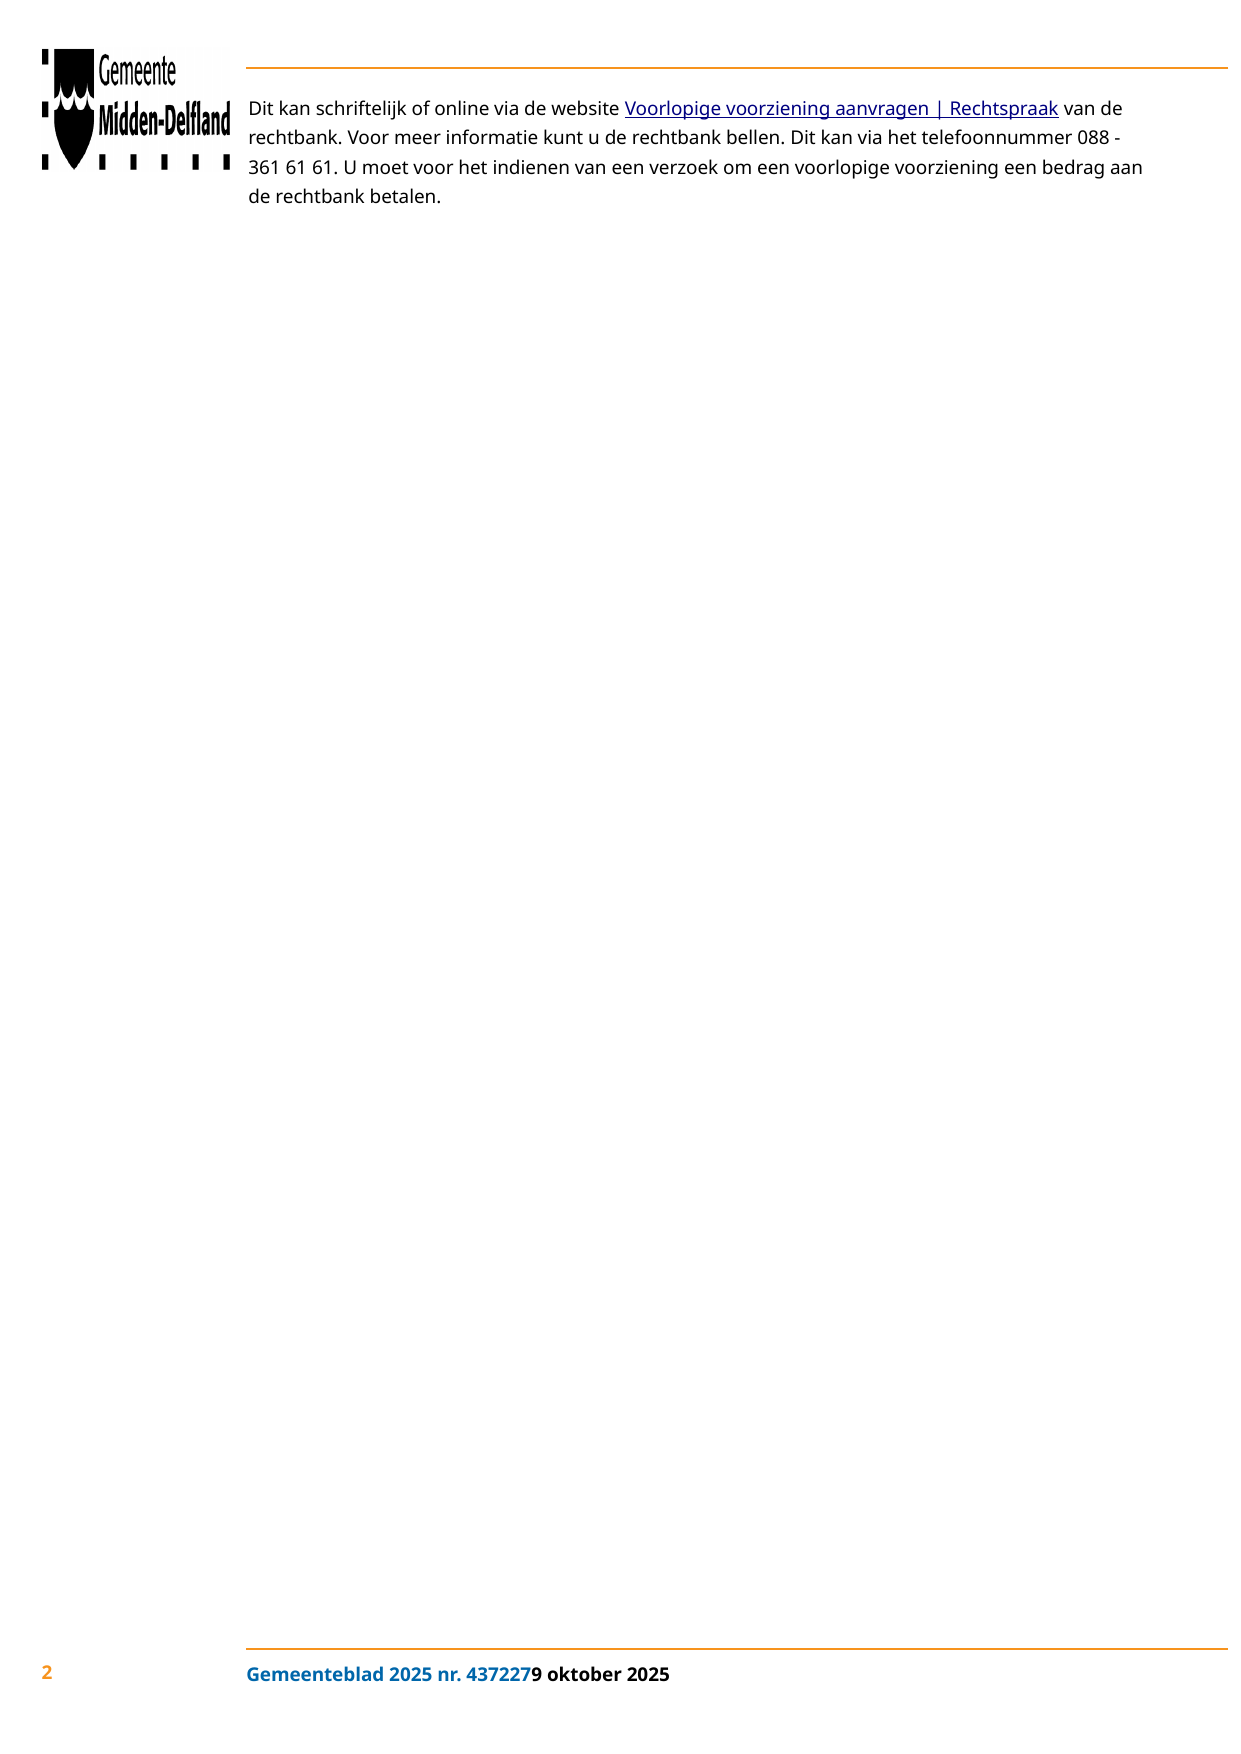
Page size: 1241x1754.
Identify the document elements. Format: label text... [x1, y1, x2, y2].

text Dit kan schriftelijk of online via de website Voorlopige voorziening aanvragen | Rechtspraak van de rechtbank. Voor meer informatie kunt u de rechtbank bellen. Dit kan via het telefoonnummer 088 - 361 61 61. U moet voor het indienen van een verzoek om een voorlopige voorziening een bedrag aan de rechtbank betalen. [248, 95, 1152, 209]
picture [41, 47, 231, 172]
